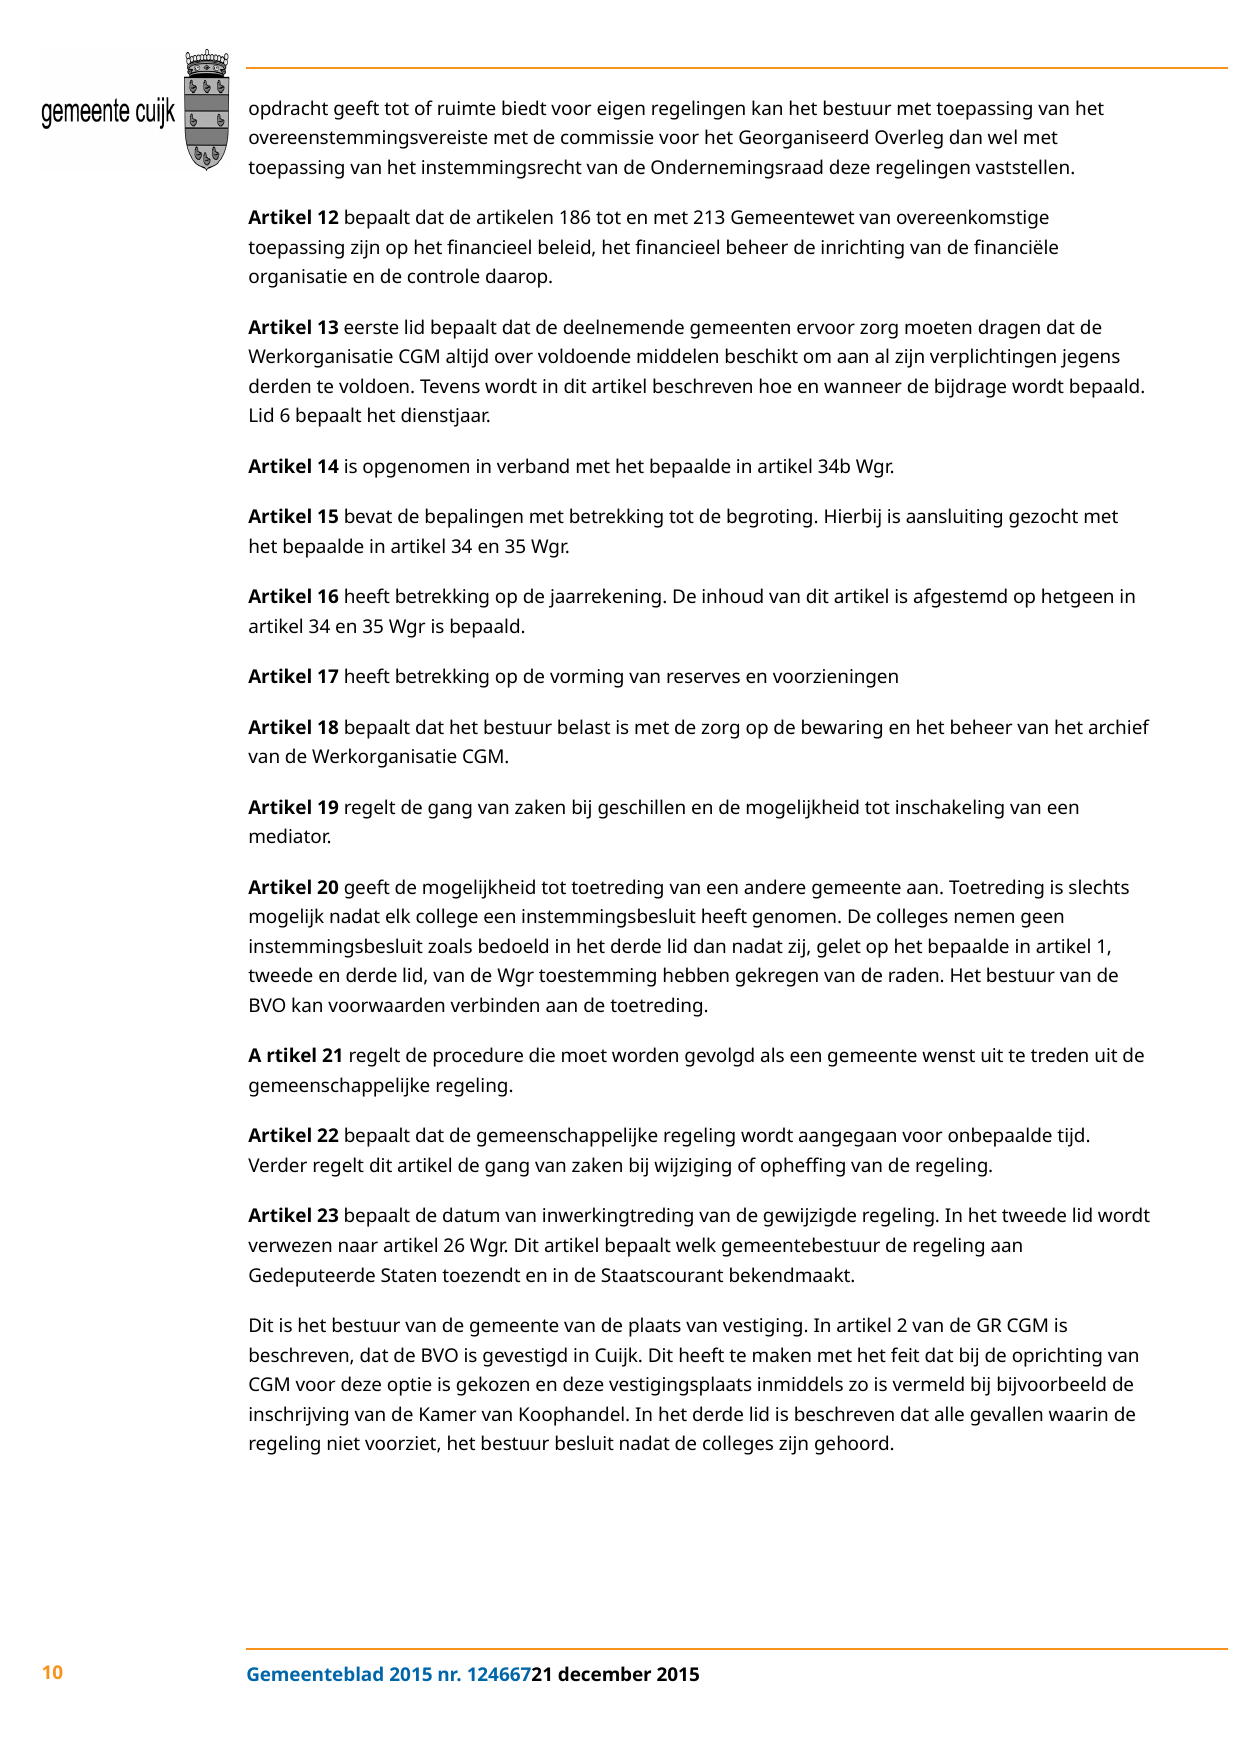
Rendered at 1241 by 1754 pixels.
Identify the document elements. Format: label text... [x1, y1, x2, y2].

text opdracht geeft tot of ruimte biedt voor eigen regelingen kan het bestuur met toepassing van het overeenstemmingsvereiste met de commissie voor het Georganiseerd Overleg dan wel met toepassing van het instemmingsrecht van de Ondernemingsraad deze regelingen vaststellen. [248, 95, 1152, 180]
text Artikel 20 geeft de mogelijkheid tot toetreding van een andere gemeente aan. Toetreding is slechts mogelijk nadat elk college een instemmingsbesluit heeft genomen. De colleges nemen geen instemmingsbesluit zoals bedoeld in het derde lid dan nadat zij, gelet op het bepaalde in artikel 1, tweede en derde lid, van de Wgr toestemming hebben gekregen van de raden. Het bestuur van de BVO kan voorwaarden verbinden aan de toetreding. [248, 874, 1152, 1018]
picture [41, 47, 231, 172]
text Artikel 12 bepaalt dat de artikelen 186 tot en met 213 Gemeentewet van overeenkomstige toepassing zijn op het financieel beleid, het financieel beheer de inrichting van de financiële organisatie en de controle daarop. [248, 204, 1152, 289]
text Dit is het bestuur van de gemeente van de plaats van vestiging. In artikel 2 van de GR CGM is beschreven, dat de BVO is gevestigd in Cuijk. Dit heeft te maken met het feit dat bij de oprichting van CGM voor deze optie is gekozen en deze vestigingsplaats inmiddels zo is vermeld bij bijvoorbeeld de inschrijving van de Kamer van Koophandel. In het derde lid is beschreven dat alle gevallen waarin de regeling niet voorziet, het bestuur besluit nadat de colleges zijn gehoord. [248, 1312, 1152, 1456]
text Artikel 16 heeft betrekking op de jaarrekening. De inhoud van dit artikel is afgestemd op hetgeen in artikel 34 en 35 Wgr is bepaald. [248, 583, 1152, 639]
text Artikel 22 bepaalt dat de gemeenschappelijke regeling wordt aangegaan voor onbepaalde tijd. Verder regelt dit artikel de gang van zaken bij wijziging of opheffing van de regeling. [248, 1123, 1152, 1178]
text Artikel 13 eerste lid bepaalt dat de deelnemende gemeenten ervoor zorg moeten dragen dat de Werkorganisatie CGM altijd over voldoende middelen beschikt om aan al zijn verplichtingen jegens derden te voldoen. Tevens wordt in dit artikel beschreven hoe en wanneer de bijdrage wordt bepaald. Lid 6 bepaalt het dienstjaar. [248, 314, 1152, 428]
text Artikel 18 bepaalt dat het bestuur belast is met de zorg op de bewaring en het beheer van het archief van de Werkorganisatie CGM. [248, 714, 1152, 769]
text Artikel 15 bevat de bepalingen met betrekking tot de begroting. Hierbij is aansluiting gezocht met het bepaalde in artikel 34 en 35 Wgr. [248, 503, 1152, 559]
text A rtikel 21 regelt de procedure die moet worden gevolgd als een gemeente wenst uit te treden uit de gemeenschappelijke regeling. [248, 1043, 1152, 1098]
text Artikel 23 bepaalt de datum van inwerkingtreding van de gewijzigde regeling. In het tweede lid wordt verwezen naar artikel 26 Wgr. Dit artikel bepaalt welk gemeentebestuur de regeling aan Gedeputeerde Staten toezendt en in de Staatscourant bekendmaakt. [248, 1203, 1152, 1288]
text Artikel 17 heeft betrekking op de vorming van reserves en voorzieningen [248, 663, 1152, 689]
text Artikel 19 regelt de gang van zaken bij geschillen en de mogelijkheid tot inschakeling van een mediator. [248, 794, 1152, 849]
text Artikel 14 is opgenomen in verband met het bepaalde in artikel 34b Wgr. [248, 453, 1152, 479]
